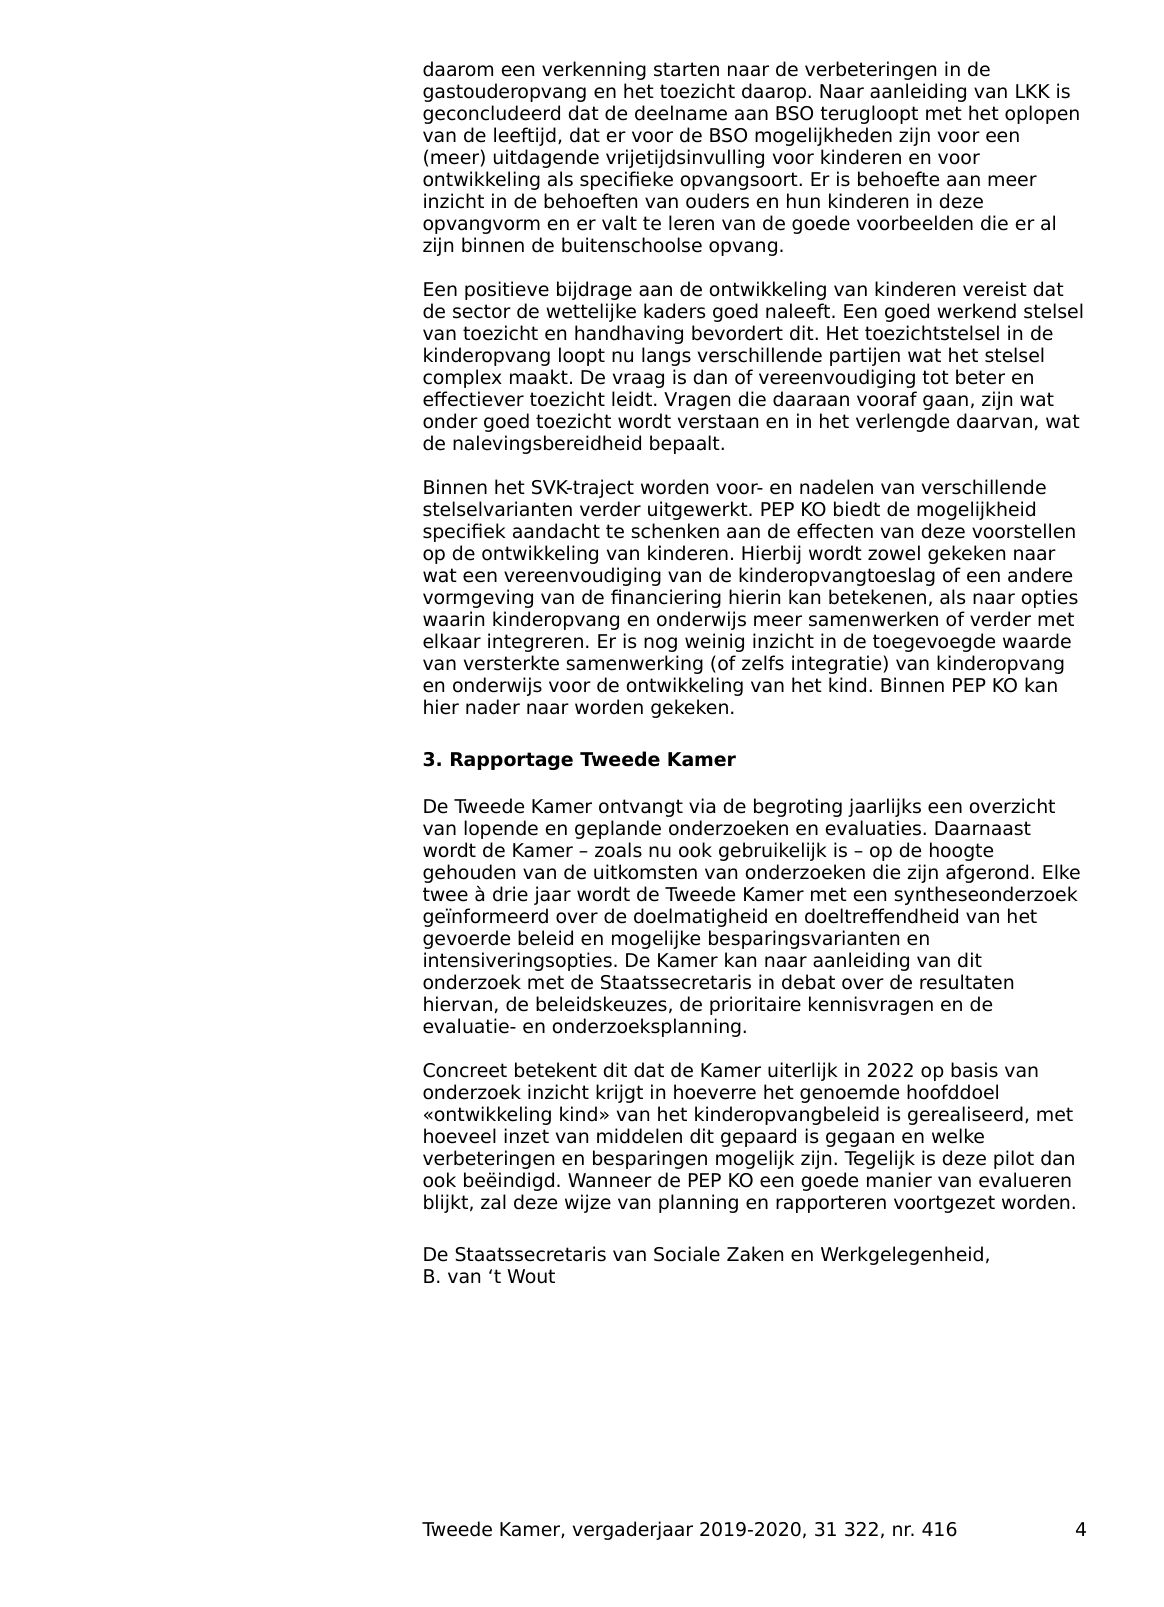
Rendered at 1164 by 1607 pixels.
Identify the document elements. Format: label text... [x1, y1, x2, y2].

text daarom een verkenning starten naar de verbeteringen in de gastouderopvang en het toezicht daarop. Naar aanleiding van LKK is geconcludeerd dat de deelname aan BSO terugloopt met het oplopen van de leeftijd, dat er voor de BSO mogelijkheden zijn voor een (meer) uitdagende vrijetijdsinvulling voor kinderen en voor ontwikkeling als specifieke opvangsoort. Er is behoefte aan meer inzicht in de behoeften van ouders en hun kinderen in deze opvangvorm en er valt te leren van de goede voorbeelden die er al zijn binnen de buitenschoolse opvang. [422, 59, 1087, 257]
text De Tweede Kamer ontvangt via de begroting jaarlijks een overzicht van lopende en geplande onderzoeken en evaluaties. Daarnaast wordt de Kamer – zoals nu ook gebruikelijk is – op de hoogte gehouden van de uitkomsten van onderzoeken die zijn afgerond. Elke twee à drie jaar wordt de Tweede Kamer met een syntheseonderzoek geïnformeerd over de doelmatigheid en doeltreffendheid van het gevoerde beleid en mogelijke besparingsvarianten en intensiveringsopties. De Kamer kan naar aanleiding van dit onderzoek met de Staatssecretaris in debat over de resultaten hiervan, de beleidskeuzes, de prioritaire kennisvragen en de evaluatie- en onderzoeksplanning. [422, 796, 1087, 1038]
text De Staatssecretaris van Sociale Zaken en Werkgelegenheid, B. van ‘t Wout [422, 1244, 1087, 1288]
text Concreet betekent dit dat de Kamer uiterlijk in 2022 op basis van onderzoek inzicht krijgt in hoeverre het genoemde hoofddoel «ontwikkeling kind» van het kinderopvangbeleid is gerealiseerd, met hoeveel inzet van middelen dit gepaard is gegaan en welke verbeteringen en besparingen mogelijk zijn. Tegelijk is deze pilot dan ook beëindigd. Wanneer de PEP KO een goede manier van evalueren blijkt, zal deze wijze van planning en rapporteren voortgezet worden. [422, 1060, 1087, 1214]
text Binnen het SVK-traject worden voor- en nadelen van verschillende stelselvarianten verder uitgewerkt. PEP KO biedt de mogelijkheid specifiek aandacht te schenken aan de effecten van deze voorstellen op de ontwikkeling van kinderen. Hierbij wordt zowel gekeken naar wat een vereenvoudiging van de kinderopvangtoeslag of een andere vormgeving van de financiering hierin kan betekenen, als naar opties waarin kinderopvang en onderwijs meer samenwerken of verder met elkaar integreren. Er is nog weinig inzicht in de toegevoegde waarde van versterkte samenwerking (of zelfs integratie) van kinderopvang en onderwijs voor de ontwikkeling van het kind. Binnen PEP KO kan hier nader naar worden gekeken. [422, 477, 1087, 719]
text Een positieve bijdrage aan de ontwikkeling van kinderen vereist dat de sector de wettelijke kaders goed naleeft. Een goed werkend stelsel van toezicht en handhaving bevordert dit. Het toezichtstelsel in de kinderopvang loopt nu langs verschillende partijen wat het stelsel complex maakt. De vraag is dan of vereenvoudiging tot beter en effectiever toezicht leidt. Vragen die daaraan vooraf gaan, zijn wat onder goed toezicht wordt verstaan en in het verlengde daarvan, wat de nalevingsbereidheid bepaalt. [422, 279, 1087, 455]
subtitle 3. Rapportage Tweede Kamer [422, 749, 1087, 771]
